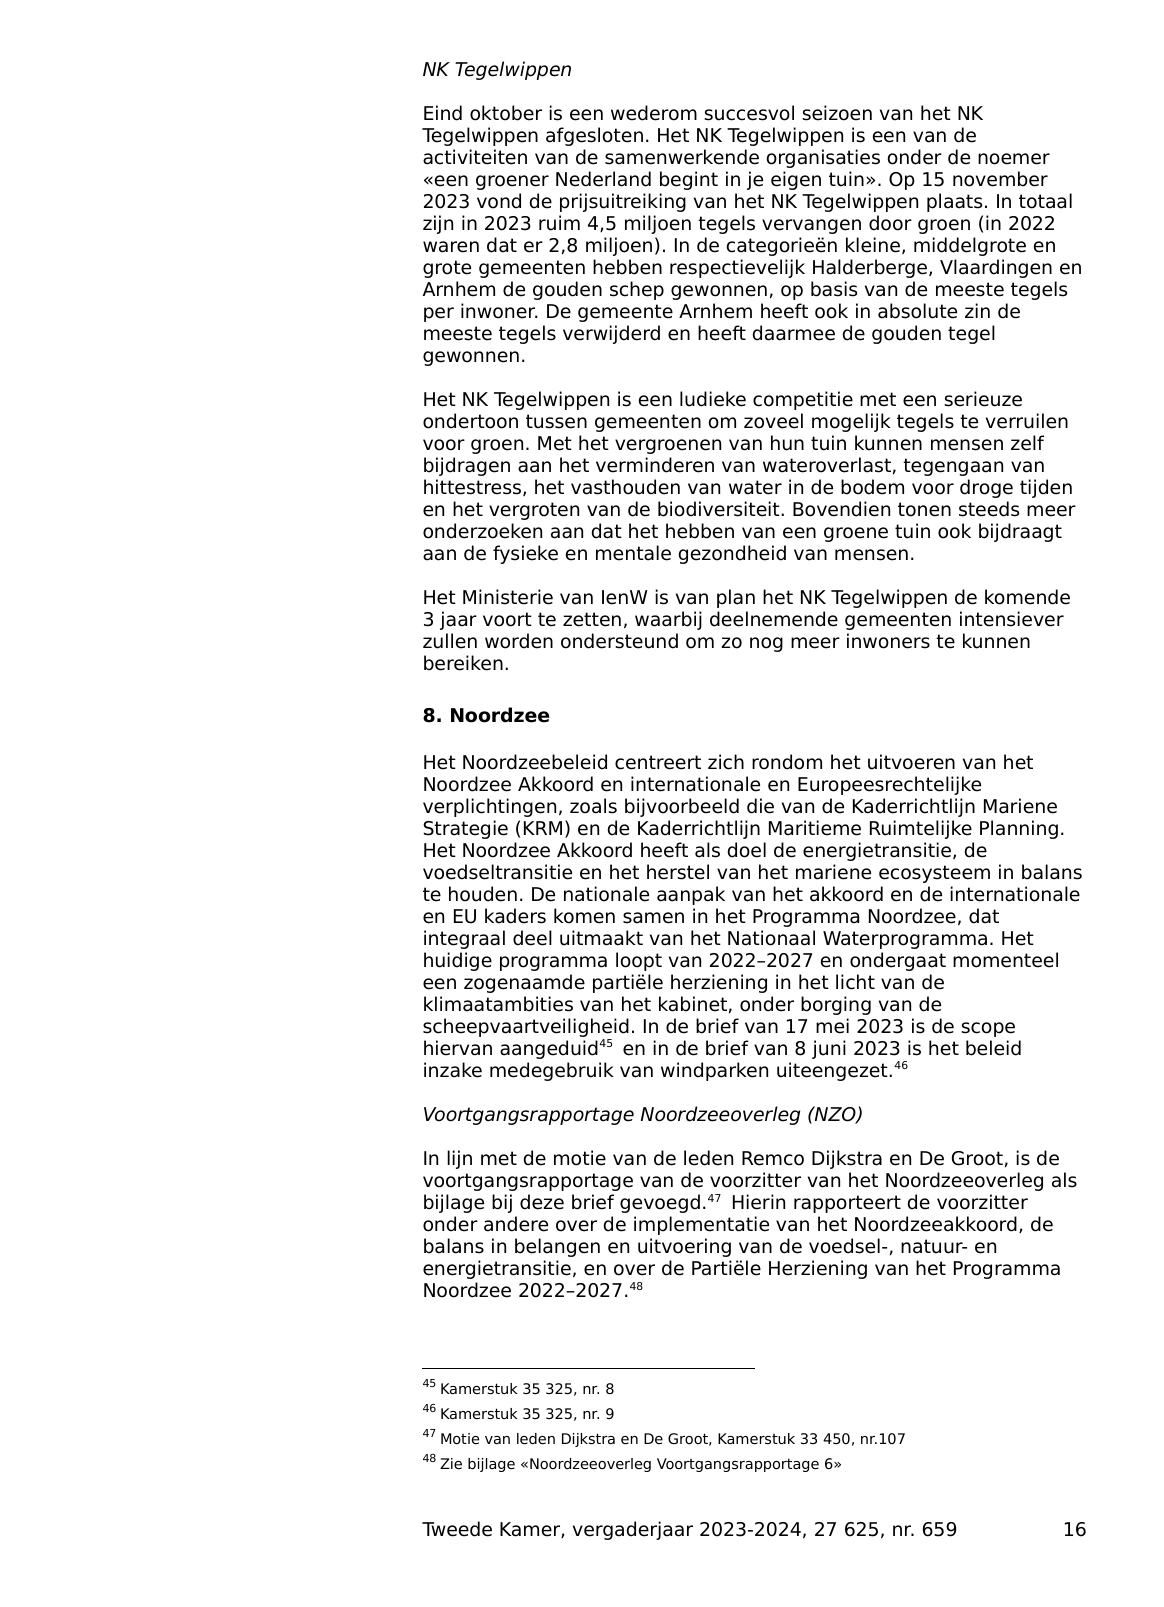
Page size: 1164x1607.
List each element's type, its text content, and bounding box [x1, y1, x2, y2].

text Zie bijlage «Noordzeeoverleg Voortgangsrapportage 6» [422, 1452, 1087, 1474]
text Het Noordzeebeleid centreert zich rondom het uitvoeren van het Noordzee Akkoord en internationale en Europeesrechtelijke verplichtingen, zoals bijvoorbeeld die van de Kaderrichtlijn Mariene Strategie (KRM) en de Kaderrichtlijn Maritieme Ruimtelijke Planning. Het Noordzee Akkoord heeft als doel de energietransitie, de voedseltransitie en het herstel van het mariene ecosysteem in balans te houden. De nationale aanpak van het akkoord en de internationale en EU kaders komen samen in het Programma Noordzee, dat integraal deel uitmaakt van het Nationaal Waterprogramma. Het huidige programma loopt van 2022–2027 en ondergaat momenteel een zogenaamde partiële herziening in het licht van de klimaatambities van het kabinet, onder borging van de scheepvaartveiligheid. In de brief van 17 mei 2023 is de scope hiervan aangeduid en in de brief van 8 juni 2023 is het beleid inzake medegebruik van windparken uiteengezet. [422, 752, 1087, 1082]
text Motie van leden Dijkstra en De Groot, Kamerstuk 33 450, nr.107 [422, 1427, 1087, 1449]
subtitle Voortgangsrapportage Noordzeeoverleg (NZO) [422, 1104, 1087, 1126]
subtitle 8. Noordzee [422, 705, 1087, 727]
subtitle NK Tegelwippen [422, 59, 1087, 81]
text In lijn met de motie van de leden Remco Dijkstra en De Groot, is de voortgangsrapportage van de voorzitter van het Noordzeeoverleg als bijlage bij deze brief gevoegd. Hierin rapporteert de voorzitter onder andere over de implementatie van het Noordzeeakkoord, de balans in belangen en uitvoering van de voedsel-, natuur- en energietransitie, en over de Partiële Herziening van het Programma Noordzee 2022–2027. [422, 1148, 1087, 1302]
text Eind oktober is een wederom succesvol seizoen van het NK Tegelwippen afgesloten. Het NK Tegelwippen is een van de activiteiten van de samenwerkende organisaties onder de noemer «een groener Nederland begint in je eigen tuin». Op 15 november 2023 vond de prijsuitreiking van het NK Tegelwippen plaats. In totaal zijn in 2023 ruim 4,5 miljoen tegels vervangen door groen (in 2022 waren dat er 2,8 miljoen). In de categorieën kleine, middelgrote en grote gemeenten hebben respectievelijk Halderberge, Vlaardingen en Arnhem de gouden schep gewonnen, op basis van de meeste tegels per inwoner. De gemeente Arnhem heeft ook in absolute zin de meeste tegels verwijderd en heeft daarmee de gouden tegel gewonnen. [422, 103, 1087, 367]
text Kamerstuk 35 325, nr. 9 [422, 1402, 1087, 1424]
text Kamerstuk 35 325, nr. 8 [422, 1377, 1087, 1399]
text Het NK Tegelwippen is een ludieke competitie met een serieuze ondertoon tussen gemeenten om zoveel mogelijk tegels te verruilen voor groen. Met het vergroenen van hun tuin kunnen mensen zelf bijdragen aan het verminderen van wateroverlast, tegengaan van hittestress, het vasthouden van water in de bodem voor droge tijden en het vergroten van de biodiversiteit. Bovendien tonen steeds meer onderzoeken aan dat het hebben van een groene tuin ook bijdraagt aan de fysieke en mentale gezondheid van mensen. [422, 389, 1087, 565]
text Het Ministerie van IenW is van plan het NK Tegelwippen de komende 3 jaar voort te zetten, waarbij deelnemende gemeenten intensiever zullen worden ondersteund om zo nog meer inwoners te kunnen bereiken. [422, 587, 1087, 675]
